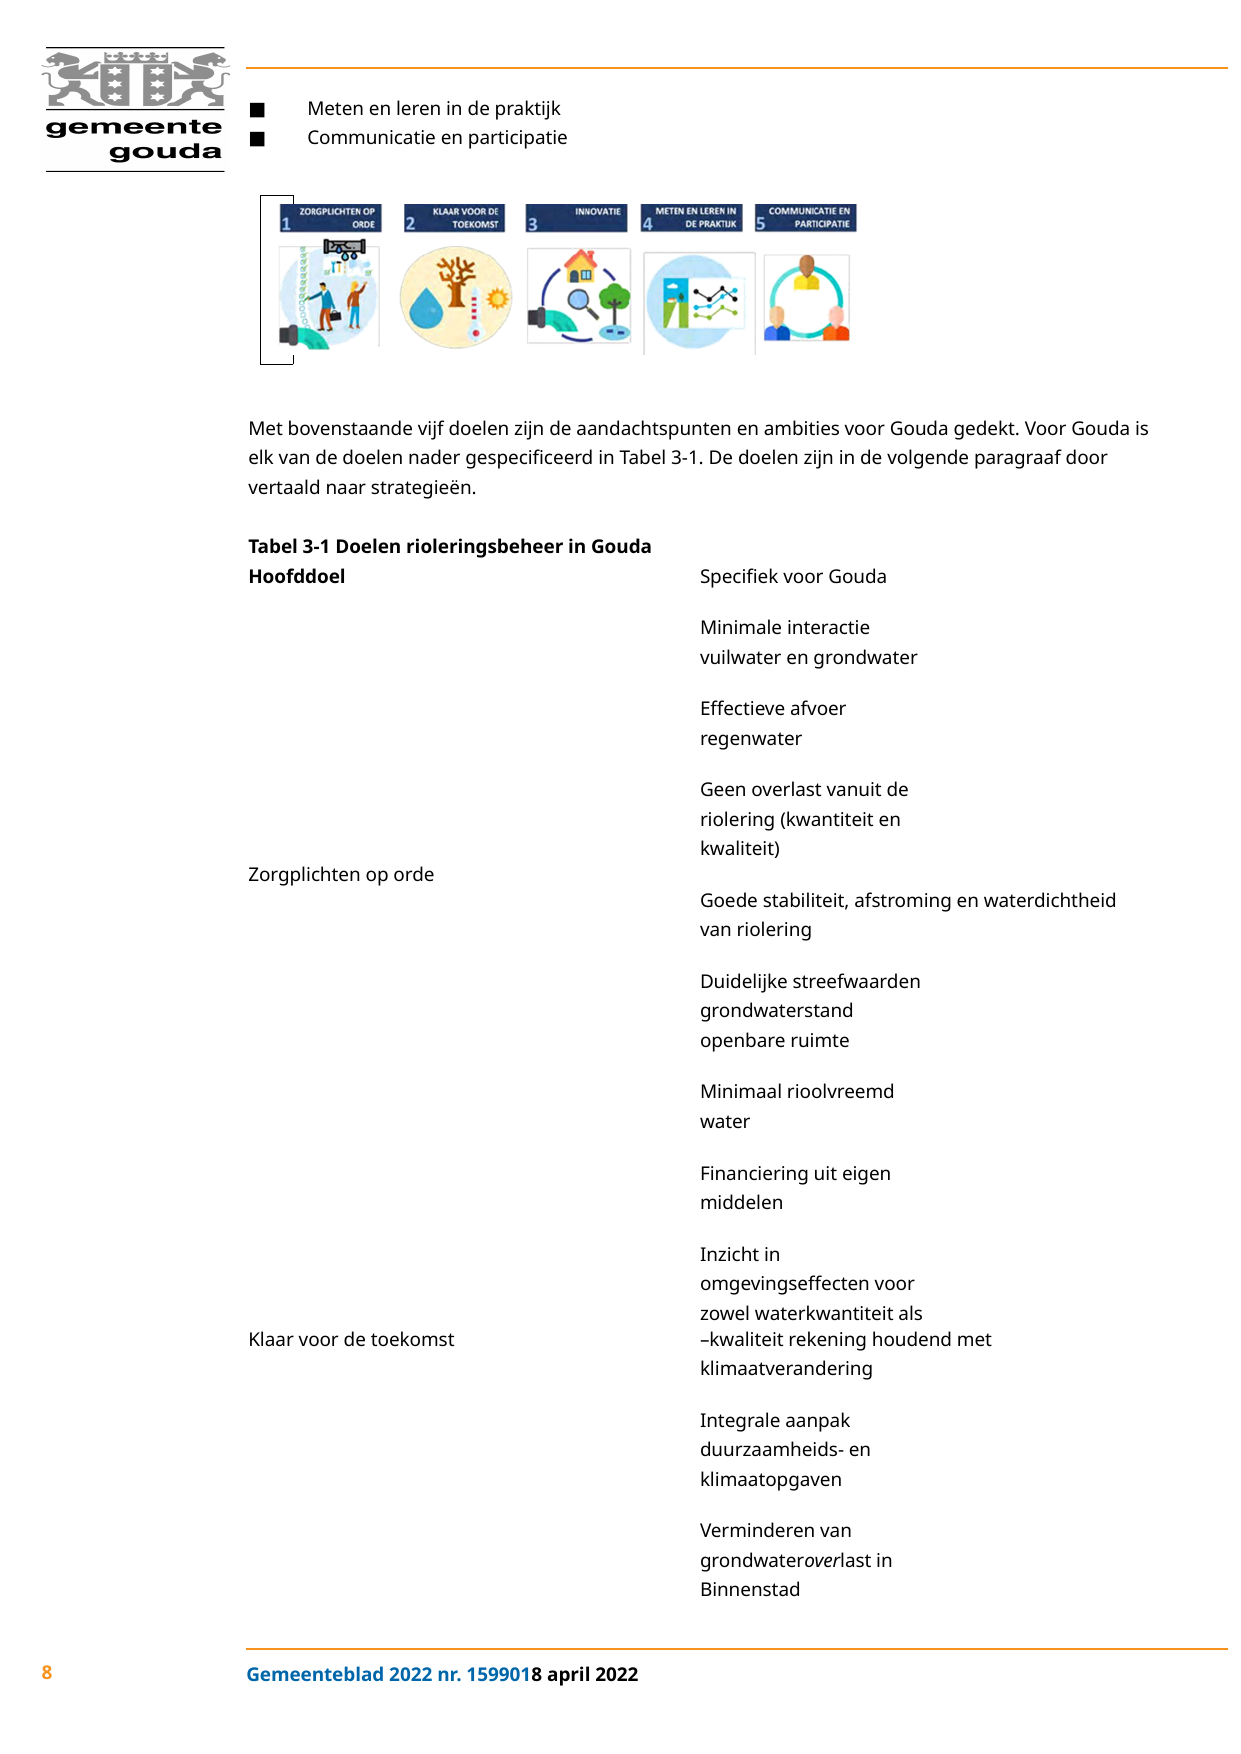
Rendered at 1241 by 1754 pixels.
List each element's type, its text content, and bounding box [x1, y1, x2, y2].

table_cell [926, 861, 1152, 887]
table_cell [474, 887, 700, 913]
table_cell Inzicht in omgevingseffecten voor zowel waterkwantiteit als [700, 1241, 926, 1326]
table_cell [926, 1160, 1152, 1215]
table_cell Klaar voor de toekomst [248, 1326, 474, 1381]
table_cell [926, 1407, 1152, 1492]
table_cell Financiering uit eigen middelen [700, 1160, 926, 1215]
table_cell [700, 589, 926, 614]
table_header [926, 563, 1152, 589]
table_cell [700, 1134, 926, 1160]
table_cell [474, 589, 700, 614]
table_cell [474, 1241, 700, 1326]
table_cell [248, 943, 474, 968]
table_cell [926, 776, 1152, 861]
table_cell [248, 1079, 474, 1134]
table_cell [926, 968, 1152, 1053]
table_cell [248, 1518, 474, 1602]
table_cell [700, 751, 1152, 776]
table_cell [248, 776, 474, 861]
table_cell Integrale aanpak duurzaamheids- en klimaatopgaven [700, 1407, 926, 1492]
list Meten en leren in de praktijk [248, 95, 1152, 121]
table_cell [248, 1492, 474, 1517]
picture [41, 47, 231, 172]
text Tabel 3-1 Doelen rioleringsbeheer in Gouda [248, 533, 1152, 559]
table_cell Geen overlast vanuit de riolering (kwantiteit en kwaliteit) [700, 776, 926, 861]
table_cell [700, 1215, 1152, 1241]
table_cell Minimaal rioolvreemd water [700, 1079, 926, 1134]
table_cell –kwaliteit rekening houdend met klimaatverandering [700, 1326, 1152, 1381]
table_cell [474, 943, 700, 968]
table_cell [700, 943, 1152, 968]
table_cell [926, 695, 1152, 751]
table_cell [248, 589, 474, 614]
table_cell [248, 670, 474, 695]
table_cell [474, 776, 700, 861]
table_header Hoofddoel [248, 563, 474, 589]
table_cell Goede stabiliteit, afstroming en waterdichtheid van riolering [700, 887, 1152, 942]
table_cell [474, 1381, 700, 1407]
table_cell Effectieve afvoer regenwater [700, 695, 926, 751]
table_cell [926, 1079, 1152, 1134]
table_cell [474, 751, 700, 776]
table_cell [474, 1492, 700, 1517]
table_cell [474, 1134, 700, 1160]
table_cell [248, 968, 474, 1053]
table_cell [474, 1160, 700, 1215]
table_cell [474, 1053, 700, 1079]
table_cell [248, 1160, 474, 1215]
table_cell [700, 670, 1152, 695]
table_cell [926, 614, 1152, 670]
table_cell [248, 751, 474, 776]
table_cell [248, 1241, 474, 1326]
table_cell [474, 614, 700, 670]
table_cell [474, 1326, 700, 1381]
table_cell [926, 1492, 1152, 1517]
table_cell [474, 1518, 700, 1602]
table_cell [474, 695, 700, 751]
table_cell [248, 1407, 474, 1492]
table_cell [474, 1215, 700, 1241]
table_cell [248, 695, 474, 751]
table_cell [248, 1215, 474, 1241]
table_cell Zorgplichten op orde [248, 861, 474, 913]
table_cell Minimale interactie vuilwater en grondwater [700, 614, 926, 670]
table_cell [474, 1407, 700, 1492]
table_cell [926, 1518, 1152, 1602]
table_cell [474, 968, 700, 1053]
text Met bovenstaande vijf doelen zijn de aandachtspunten en ambities voor Gouda gedekt. Voor Gouda is elk van de doelen nader gespecificeerd in Tabel 3-1. De doelen zijn in de volgende paragraaf door vertaald naar strategieën. [248, 415, 1152, 500]
table_cell [248, 913, 474, 942]
table_cell [248, 1134, 474, 1160]
table_cell [926, 589, 1152, 614]
list Communicatie en participatie [248, 124, 1152, 150]
table_cell [248, 1381, 474, 1407]
table_cell Verminderen van grondwateroverlast in Binnenstad [700, 1518, 926, 1602]
table_cell [474, 861, 700, 887]
table_cell [248, 1053, 474, 1079]
table_cell [474, 913, 700, 942]
table_cell [700, 1492, 926, 1517]
table_cell [926, 1134, 1152, 1160]
table_cell Duidelijke streefwaarden grondwaterstand openbare ruimte [700, 968, 926, 1053]
picture [268, 204, 860, 355]
table_cell [700, 861, 926, 887]
table_header [474, 563, 700, 589]
table_header Specifiek voor Gouda [700, 563, 926, 589]
table_cell [700, 1381, 1152, 1407]
table_cell [926, 1241, 1152, 1326]
table_cell [700, 1053, 1152, 1079]
table_cell [248, 614, 474, 670]
table_cell [474, 1079, 700, 1134]
table_cell [474, 670, 700, 695]
